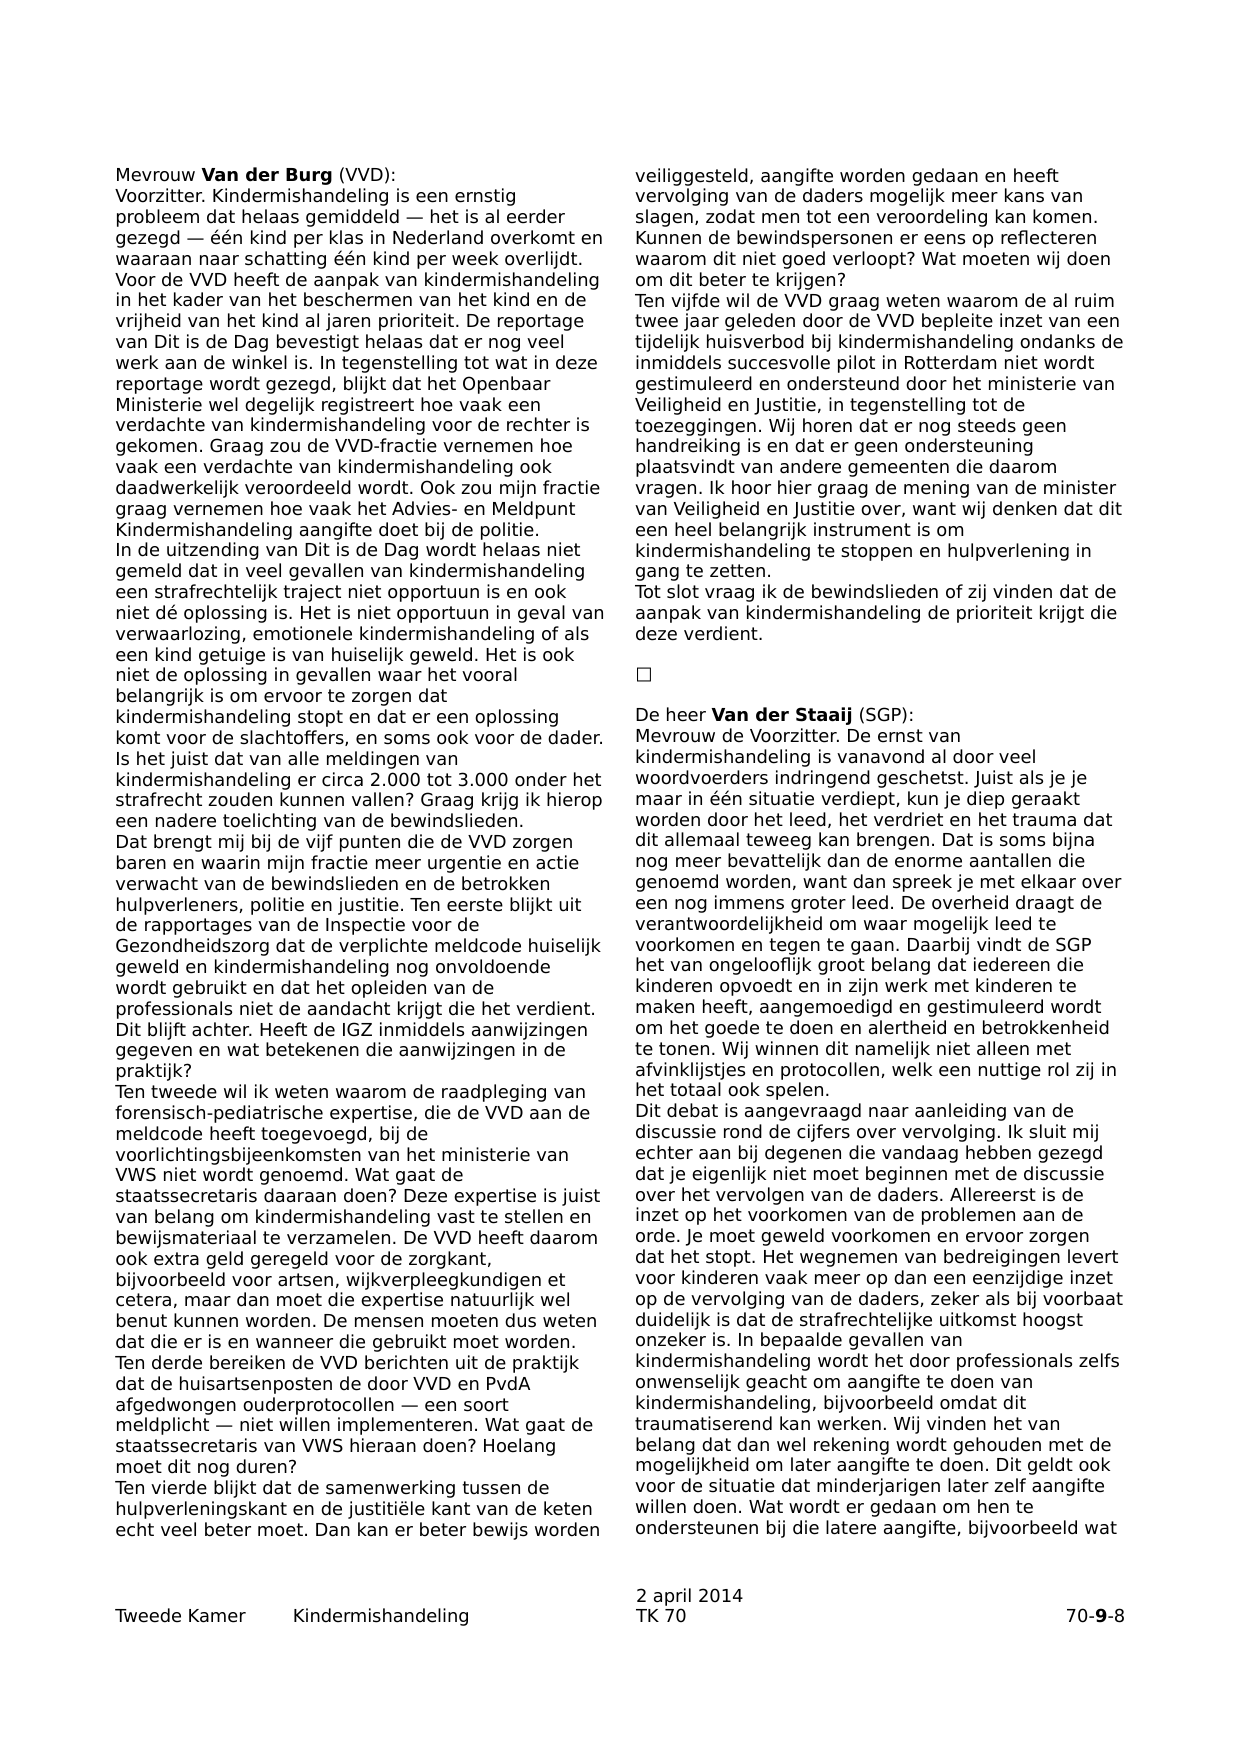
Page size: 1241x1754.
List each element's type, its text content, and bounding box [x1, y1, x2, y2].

text Dat brengt mij bij de vijf punten die de VVD zorgen baren en waarin mijn fractie meer urgentie en actie verwacht van de bewindslieden en de betrokken hulpverleners, politie en justitie. Ten eerste blijkt uit de rapportages van de Inspectie voor de Gezondheidszorg dat de verplichte meldcode huiselijk geweld en kindermishandeling nog onvoldoende wordt gebruikt en dat het opleiden van de professionals niet de aandacht krijgt die het verdient. Dit blijft achter. Heeft de IGZ inmiddels aanwijzingen gegeven en wat betekenen die aanwijzingen in de praktijk? [115, 832, 605, 1082]
text Ten vijfde wil de VVD graag weten waarom de al ruim twee jaar geleden door de VVD bepleite inzet van een tijdelijk huisverbod bij kindermishandeling ondanks de inmiddels succesvolle pilot in Rotterdam niet wordt gestimuleerd en ondersteund door het ministerie van Veiligheid en Justitie, in tegenstelling tot de toezeggingen. Wij horen dat er nog steeds geen handreiking is en dat er geen ondersteuning plaatsvindt van andere gemeenten die daarom vragen. Ik hoor hier graag de mening van de minister van Veiligheid en Justitie over, want wij denken dat dit een heel belangrijk instrument is om kindermishandeling te stoppen en hulpverlening in gang te zetten. [635, 290, 1125, 582]
text veiliggesteld, aangifte worden gedaan en heeft vervolging van de daders mogelijk meer kans van slagen, zodat men tot een veroordeling kan komen. Kunnen de bewindspersonen er eens op reflecteren waarom dit niet goed verloopt? Wat moeten wij doen om dit beter te krijgen? [635, 165, 1125, 290]
text Mevrouw Van der Burg (VVD): [115, 165, 605, 186]
text ⬜ [635, 664, 1125, 685]
text In de uitzending van Dit is de Dag wordt helaas niet gemeld dat in veel gevallen van kindermishandeling een strafrechtelijk traject niet opportuun is en ook niet dé oplossing is. Het is niet opportuun in geval van verwaarlozing, emotionele kindermishandeling of als een kind getuige is van huiselijk geweld. Het is ook niet de oplossing in gevallen waar het vooral belangrijk is om ervoor te zorgen dat kindermishandeling stopt en dat er een oplossing komt voor de slachtoffers, en soms ook voor de dader. Is het juist dat van alle meldingen van kindermishandeling er circa 2.000 tot 3.000 onder het strafrecht zouden kunnen vallen? Graag krijg ik hierop een nadere toelichting van de bewindslieden. [115, 540, 605, 832]
text Ten tweede wil ik weten waarom de raadpleging van forensisch-pediatrische expertise, die de VVD aan de meldcode heeft toegevoegd, bij de voorlichtingsbijeenkomsten van het ministerie van VWS niet wordt genoemd. Wat gaat de staatssecretaris daaraan doen? Deze expertise is juist van belang om kindermishandeling vast te stellen en bewijsmateriaal te verzamelen. De VVD heeft daarom ook extra geld geregeld voor de zorgkant, bijvoorbeeld voor artsen, wijkverpleegkundigen et cetera, maar dan moet die expertise natuurlijk wel benut kunnen worden. De mensen moeten dus weten dat die er is en wanneer die gebruikt moet worden. [115, 1082, 605, 1353]
text De heer Van der Staaij (SGP): [635, 705, 1125, 726]
text Ten derde bereiken de VVD berichten uit de praktijk dat de huisartsenposten de door VVD en PvdA afgedwongen ouderprotocollen — een soort meldplicht — niet willen implementeren. Wat gaat de staatssecretaris van VWS hieraan doen? Hoelang moet dit nog duren? [115, 1353, 605, 1478]
text Ten vierde blijkt dat de samenwerking tussen de hulpverleningskant en de justitiële kant van de keten echt veel beter moet. Dan kan er beter bewijs worden [115, 1478, 605, 1540]
text Dit debat is aangevraagd naar aanleiding van de discussie rond de cijfers over vervolging. Ik sluit mij echter aan bij degenen die vandaag hebben gezegd dat je eigenlijk niet moet beginnen met de discussie over het vervolgen van de daders. Allereerst is de inzet op het voorkomen van de problemen aan de orde. Je moet geweld voorkomen en ervoor zorgen dat het stopt. Het wegnemen van bedreigingen levert voor kinderen vaak meer op dan een eenzijdige inzet op de vervolging van de daders, zeker als bij voorbaat duidelijk is dat de strafrechtelijke uitkomst hoogst onzeker is. In bepaalde gevallen van kindermishandeling wordt het door professionals zelfs onwenselijk geacht om aangifte te doen van kindermishandeling, bijvoorbeeld omdat dit traumatiserend kan werken. Wij vinden het van belang dat dan wel rekening wordt gehouden met de mogelijkheid om later aangifte te doen. Dit geldt ook voor de situatie dat minderjarigen later zelf aangifte willen doen. Wat wordt er gedaan om hen te ondersteunen bij die latere aangifte, bijvoorbeeld wat [635, 1101, 1125, 1538]
text Tot slot vraag ik de bewindslieden of zij vinden dat de aanpak van kindermishandeling de prioriteit krijgt die deze verdient. [635, 582, 1125, 644]
text Voorzitter. Kindermishandeling is een ernstig probleem dat helaas gemiddeld — het is al eerder gezegd — één kind per klas in Nederland overkomt en waaraan naar schatting één kind per week overlijdt. Voor de VVD heeft de aanpak van kindermishandeling in het kader van het beschermen van het kind en de vrijheid van het kind al jaren prioriteit. De reportage van Dit is de Dag bevestigt helaas dat er nog veel werk aan de winkel is. In tegenstelling tot wat in deze reportage wordt gezegd, blijkt dat het Openbaar Ministerie wel degelijk registreert hoe vaak een verdachte van kindermishandeling voor de rechter is gekomen. Graag zou de VVD-fractie vernemen hoe vaak een verdachte van kindermishandeling ook daadwerkelijk veroordeeld wordt. Ook zou mijn fractie graag vernemen hoe vaak het Advies- en Meldpunt Kindermishandeling aangifte doet bij de politie. [115, 186, 605, 540]
text Mevrouw de Voorzitter. De ernst van kindermishandeling is vanavond al door veel woordvoerders indringend geschetst. Juist als je je maar in één situatie verdiept, kun je diep geraakt worden door het leed, het verdriet en het trauma dat dit allemaal teweeg kan brengen. Dat is soms bijna nog meer bevattelijk dan de enorme aantallen die genoemd worden, want dan spreek je met elkaar over een nog immens groter leed. De overheid draagt de verantwoordelijkheid om waar mogelijk leed te voorkomen en tegen te gaan. Daarbij vindt de SGP het van ongelooflijk groot belang dat iedereen die kinderen opvoedt en in zijn werk met kinderen te maken heeft, aangemoedigd en gestimuleerd wordt om het goede te doen en alertheid en betrokkenheid te tonen. Wij winnen dit namelijk niet alleen met afvinklijstjes en protocollen, welk een nuttige rol zij in het totaal ook spelen. [635, 726, 1125, 1101]
